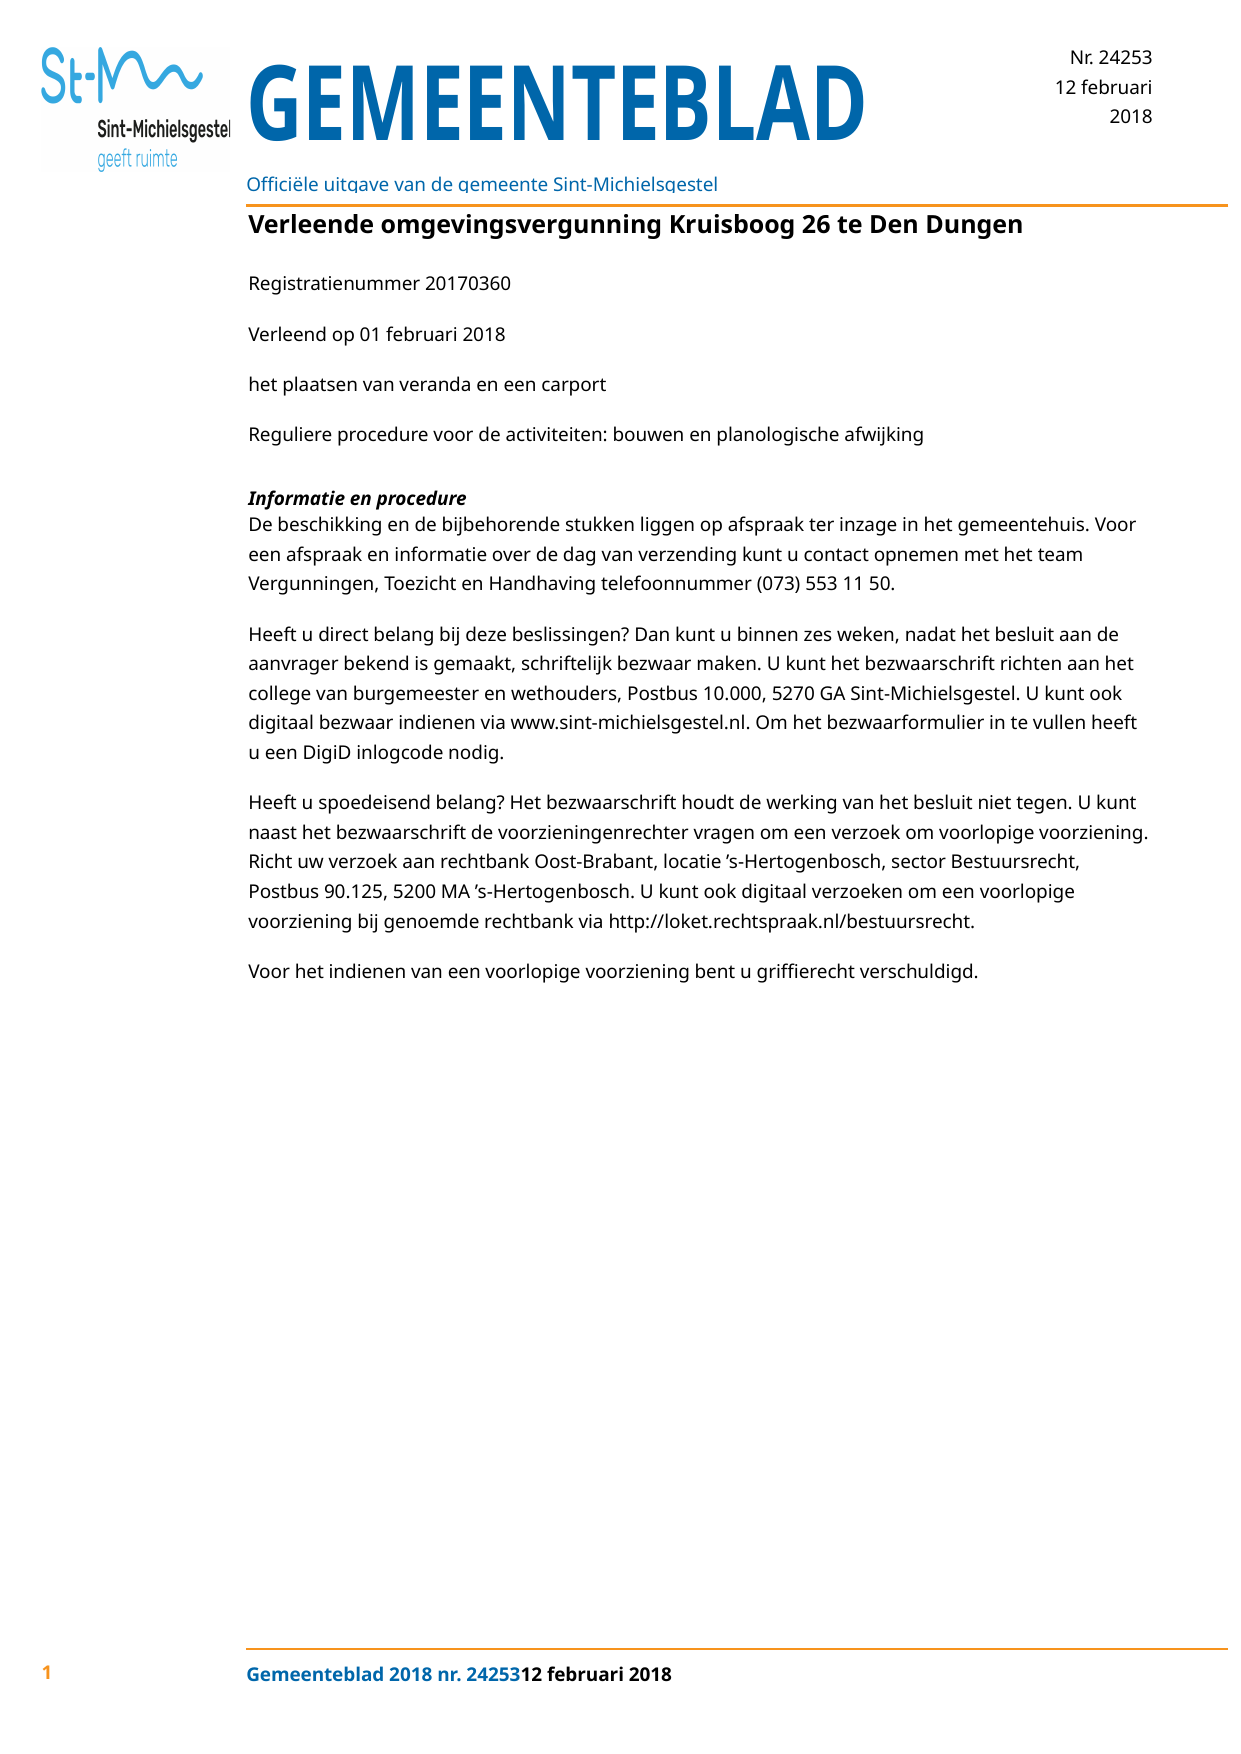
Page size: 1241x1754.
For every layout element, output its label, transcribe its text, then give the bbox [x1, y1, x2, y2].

text Reguliere procedure voor de activiteiten: bouwen en planologische afwijking [248, 422, 1152, 447]
text Registratienummer 20170360 [248, 270, 1152, 296]
text Verleend op 01 februari 2018 [248, 321, 1152, 346]
text Heeft u spoedeisend belang? Het bezwaarschrift houdt de werking van het besluit niet tegen. U kunt naast het bezwaarschrift de voorzieningenrechter vragen om een verzoek om voorlopige voorziening. Richt uw verzoek aan rechtbank Oost-Brabant, locatie ’s-Hertogenbosch, sector Bestuursrecht, Postbus 90.125, 5200 MA ’s-Hertogenbosch. U kunt ook digitaal verzoeken om een voorlopige voorziening bij genoemde rechtbank via http://loket.rechtspraak.nl/bestuursrecht. [248, 789, 1152, 934]
text Verleende omgevingsvergunning Kruisboog 26 te Den Dungen [248, 207, 1152, 241]
text Voor het indienen van een voorlopige voorziening bent u griffierecht verschuldigd. [248, 958, 1152, 984]
text het plaatsen van veranda en een carport [248, 371, 1152, 397]
text De beschikking en de bijbehorende stukken liggen op afspraak ter inzage in het gemeentehuis. Voor een afspraak en informatie over de dag van verzending kunt u contact opnemen met het team Vergunningen, Toezicht en Handhaving telefoonnummer (073) 553 11 50. [248, 511, 1152, 596]
picture [41, 47, 231, 172]
text Informatie en procedure [248, 486, 1152, 511]
text Heeft u direct belang bij deze beslissingen? Dan kunt u binnen zes weken, nadat het besluit aan de aanvrager bekend is gemaakt, schriftelijk bezwaar maken. U kunt het bezwaarschrift richten aan het college van burgemeester en wethouders, Postbus 10.000, 5270 GA Sint-Michielsgestel. U kunt ook digitaal bezwaar indienen via www.sint-michielsgestel.nl. Om het bezwaarformulier in te vullen heeft u een DigiD inlogcode nodig. [248, 621, 1152, 765]
